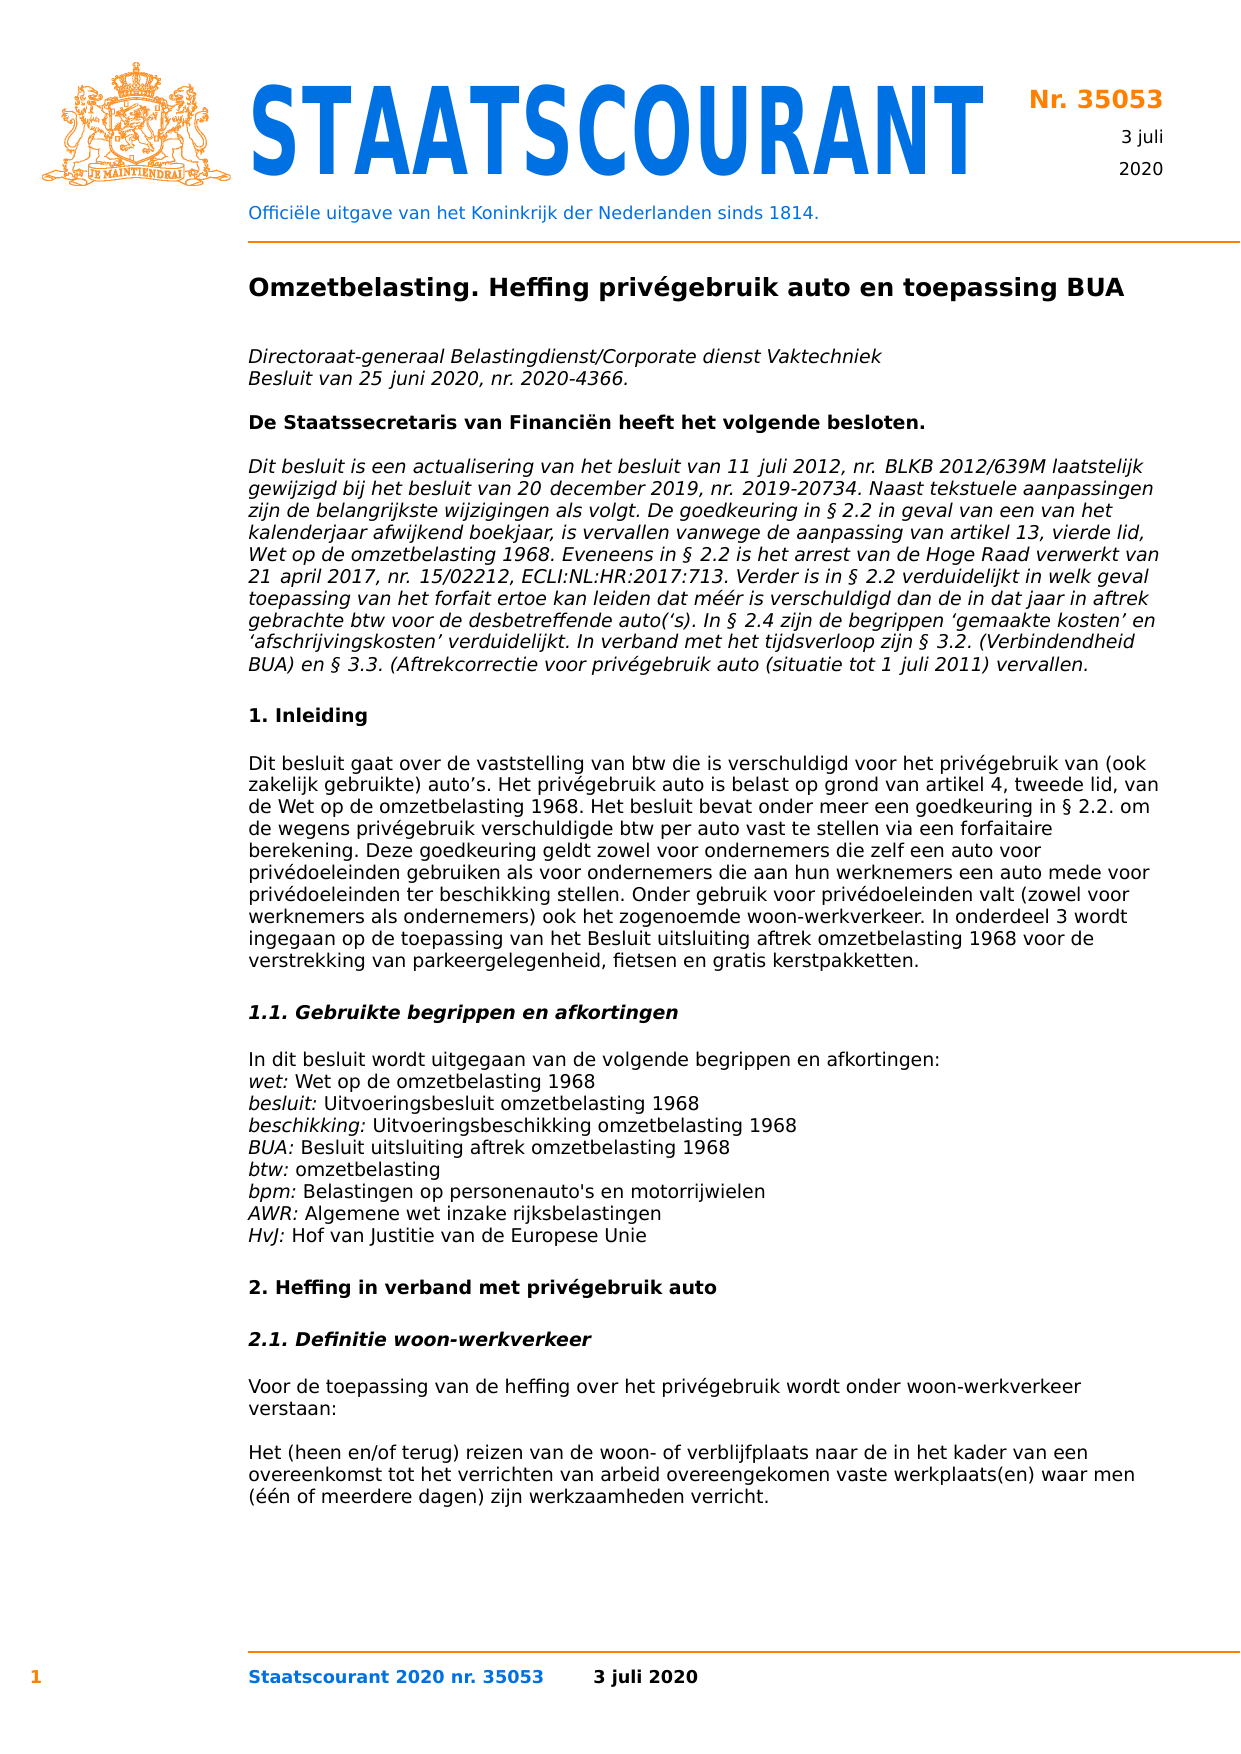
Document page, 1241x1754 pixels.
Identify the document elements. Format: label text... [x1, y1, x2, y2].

subtitle 1. Inleiding [248, 705, 1163, 727]
text HvJ: Hof van Justitie van de Europese Unie [248, 1225, 1163, 1247]
text Besluit van 25 juni 2020, nr. 2020-4366. [248, 368, 1163, 390]
picture [41, 62, 231, 186]
table_cell Officiële uitgave van het Koninkrijk der Nederlanden sinds 1814. [248, 203, 1240, 241]
text wet: Wet op de omzetbelasting 1968 [248, 1071, 1163, 1093]
text Dit besluit gaat over de vaststelling van btw die is verschuldigd voor het privégebruik van (ook zakelijk gebruikte) auto’s. Het privégebruik auto is belast op grond van artikel 4, tweede lid, van de Wet op de omzetbelasting 1968. Het besluit bevat onder meer een goedkeuring in § 2.2. om de wegens privégebruik verschuldigde btw per auto vast te stellen via een forfaitaire berekening. Deze goedkeuring geldt zowel voor ondernemers die zelf een auto voor privédoeleinden gebruiken als voor ondernemers die aan hun werknemers een auto mede voor privédoeleinden ter beschikking stellen. Onder gebruik voor privédoeleinden valt (zowel voor werknemers als ondernemers) ook het zogenoemde woon-werkverkeer. In onderdeel 3 wordt ingegaan op de toepassing van het Besluit uitsluiting aftrek omzetbelasting 1968 voor de verstrekking van parkeergelegenheid, fietsen en gratis kerstpakketten. [248, 752, 1163, 972]
table_cell 3 juli [998, 121, 1240, 153]
table_header Nr. 35053 [998, 62, 1240, 121]
text besluit: Uitvoeringsbesluit omzetbelasting 1968 [248, 1093, 1163, 1115]
text btw: omzetbelasting [248, 1159, 1163, 1181]
text beschikking: Uitvoeringsbeschikking omzetbelasting 1968 [248, 1115, 1163, 1137]
text Dit besluit is een actualisering van het besluit van 11 juli 2012, nr. BLKB 2012/639M laatstelijk gewijzigd bij het besluit van 20 december 2019, nr. 2019-20734. Naast tekstuele aanpassingen zijn de belangrijkste wijzigingen als volgt. De goedkeuring in § 2.2 in geval van een van het kalenderjaar afwijkend boekjaar, is vervallen vanwege de aanpassing van artikel 13, vierde lid, Wet op de omzetbelasting 1968. Eveneens in § 2.2 is het arrest van de Hoge Raad verwerkt van 21 april 2017, nr. 15/02212, ECLI:NL:HR:2017:713. Verder is in § 2.2 verduidelijkt in welk geval toepassing van het forfait ertoe kan leiden dat méér is verschuldigd dan de in dat jaar in aftrek gebrachte btw voor de desbetreffende auto(‘s). In § 2.4 zijn de begrippen ‘gemaakte kosten’ en ‘afschrijvingskosten’ verduidelijkt. In verband met het tijdsverloop zijn § 3.2. (Verbindendheid BUA) en § 3.3. (Aftrekcorrectie voor privégebruik auto (situatie tot 1 juli 2011) vervallen. [248, 456, 1163, 675]
text Directoraat-generaal Belastingdienst/Corporate dienst Vaktechniek [248, 346, 1163, 368]
table_cell 2020 [998, 153, 1240, 203]
text bpm: Belastingen op personenauto's en motorrijwielen [248, 1181, 1163, 1203]
text BUA: Besluit uitsluiting aftrek omzetbelasting 1968 [248, 1137, 1163, 1159]
table_header STAATSCOURANT [248, 62, 998, 203]
table_header [25, 62, 248, 241]
text Voor de toepassing van de heffing over het privégebruik wordt onder woon-werkverkeer verstaan: [248, 1376, 1163, 1420]
subtitle 2. Heffing in verband met privégebruik auto [248, 1277, 1163, 1299]
subtitle Omzetbelasting. Heffing privégebruik auto en toepassing BUA [248, 273, 1163, 302]
text In dit besluit wordt uitgegaan van de volgende begrippen en afkortingen: [248, 1049, 1163, 1071]
text Het (heen en/of terug) reizen van de woon- of verblijfplaats naar de in het kader van een overeenkomst tot het verrichten van arbeid overeengekomen vaste werkplaats(en) waar men (één of meerdere dagen) zijn werkzaamheden verricht. [248, 1442, 1163, 1508]
text AWR: Algemene wet inzake rijksbelastingen [248, 1203, 1163, 1225]
text De Staatssecretaris van Financiën heeft het volgende besloten. [248, 412, 1163, 434]
subtitle 2.1. Definitie woon-werkverkeer [248, 1329, 1163, 1351]
subtitle 1.1. Gebruikte begrippen en afkortingen [248, 1002, 1163, 1024]
